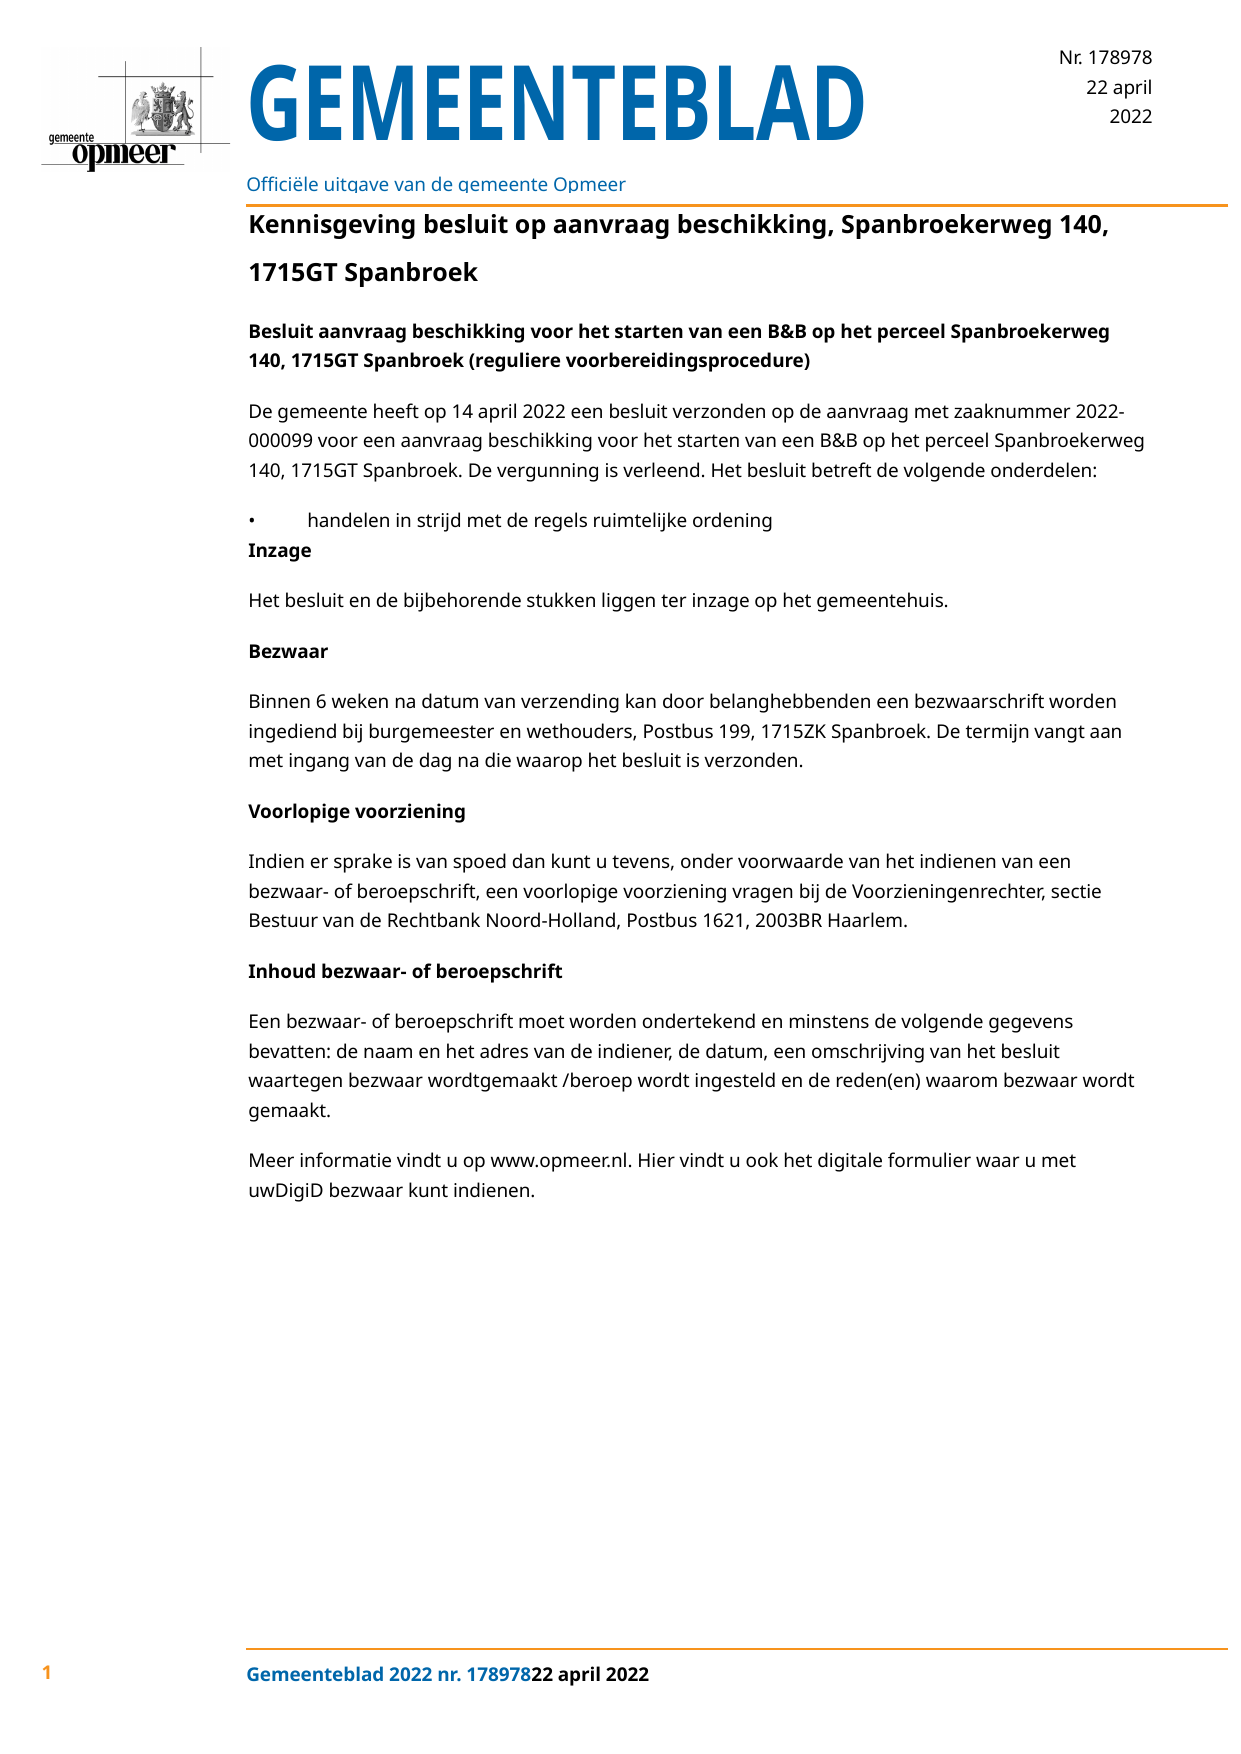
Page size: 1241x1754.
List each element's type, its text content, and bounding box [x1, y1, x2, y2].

text Inzage [248, 537, 1152, 563]
text Meer informatie vindt u op www.opmeer.nl. Hier vindt u ook het digitale formulier waar u met uwDigiD bezwaar kunt indienen. [248, 1147, 1152, 1203]
text De gemeente heeft op 14 april 2022 een besluit verzonden op de aanvraag met zaaknummer 2022-000099 voor een aanvraag beschikking voor het starten van een B&B op het perceel Spanbroekerweg 140, 1715GT Spanbroek. De vergunning is verleend. Het besluit betreft de volgende onderdelen: [248, 398, 1152, 483]
picture [41, 47, 231, 172]
text Een bezwaar- of beroepschrift moet worden ondertekend en minstens de volgende gegevens bevatten: de naam en het adres van de indiener, de datum, een omschrijving van het besluit waartegen bezwaar wordtgemaakt /beroep wordt ingesteld en de reden(en) waarom bezwaar wordt gemaakt. [248, 1008, 1152, 1123]
text Indien er sprake is van spoed dan kunt u tevens, onder voorwaarde van het indienen van een bezwaar- of beroepschrift, een voorlopige voorziening vragen bij de Voorzieningenrechter, sectie Bestuur van de Rechtbank Noord-Holland, Postbus 1621, 2003BR Haarlem. [248, 848, 1152, 933]
text Inhoud bezwaar- of beroepschrift [248, 958, 1152, 984]
text Besluit aanvraag beschikking voor het starten van een B&B op het perceel Spanbroekerweg 140, 1715GT Spanbroek (reguliere voorbereidingsprocedure) [248, 318, 1152, 373]
list handelen in strijd met de regels ruimtelijke ordening [248, 507, 1152, 533]
text Binnen 6 weken na datum van verzending kan door belanghebbenden een bezwaarschrift worden ingediend bij burgemeester en wethouders, Postbus 199, 1715ZK Spanbroek. De termijn vangt aan met ingang van de dag na die waarop het besluit is verzonden. [248, 688, 1152, 773]
text Het besluit en de bijbehorende stukken liggen ter inzage op het gemeentehuis. [248, 587, 1152, 613]
text Kennisgeving besluit op aanvraag beschikking, Spanbroekerweg 140, 1715GT Spanbroek [248, 207, 1152, 288]
text Bezwaar [248, 638, 1152, 664]
text Voorlopige voorziening [248, 798, 1152, 824]
